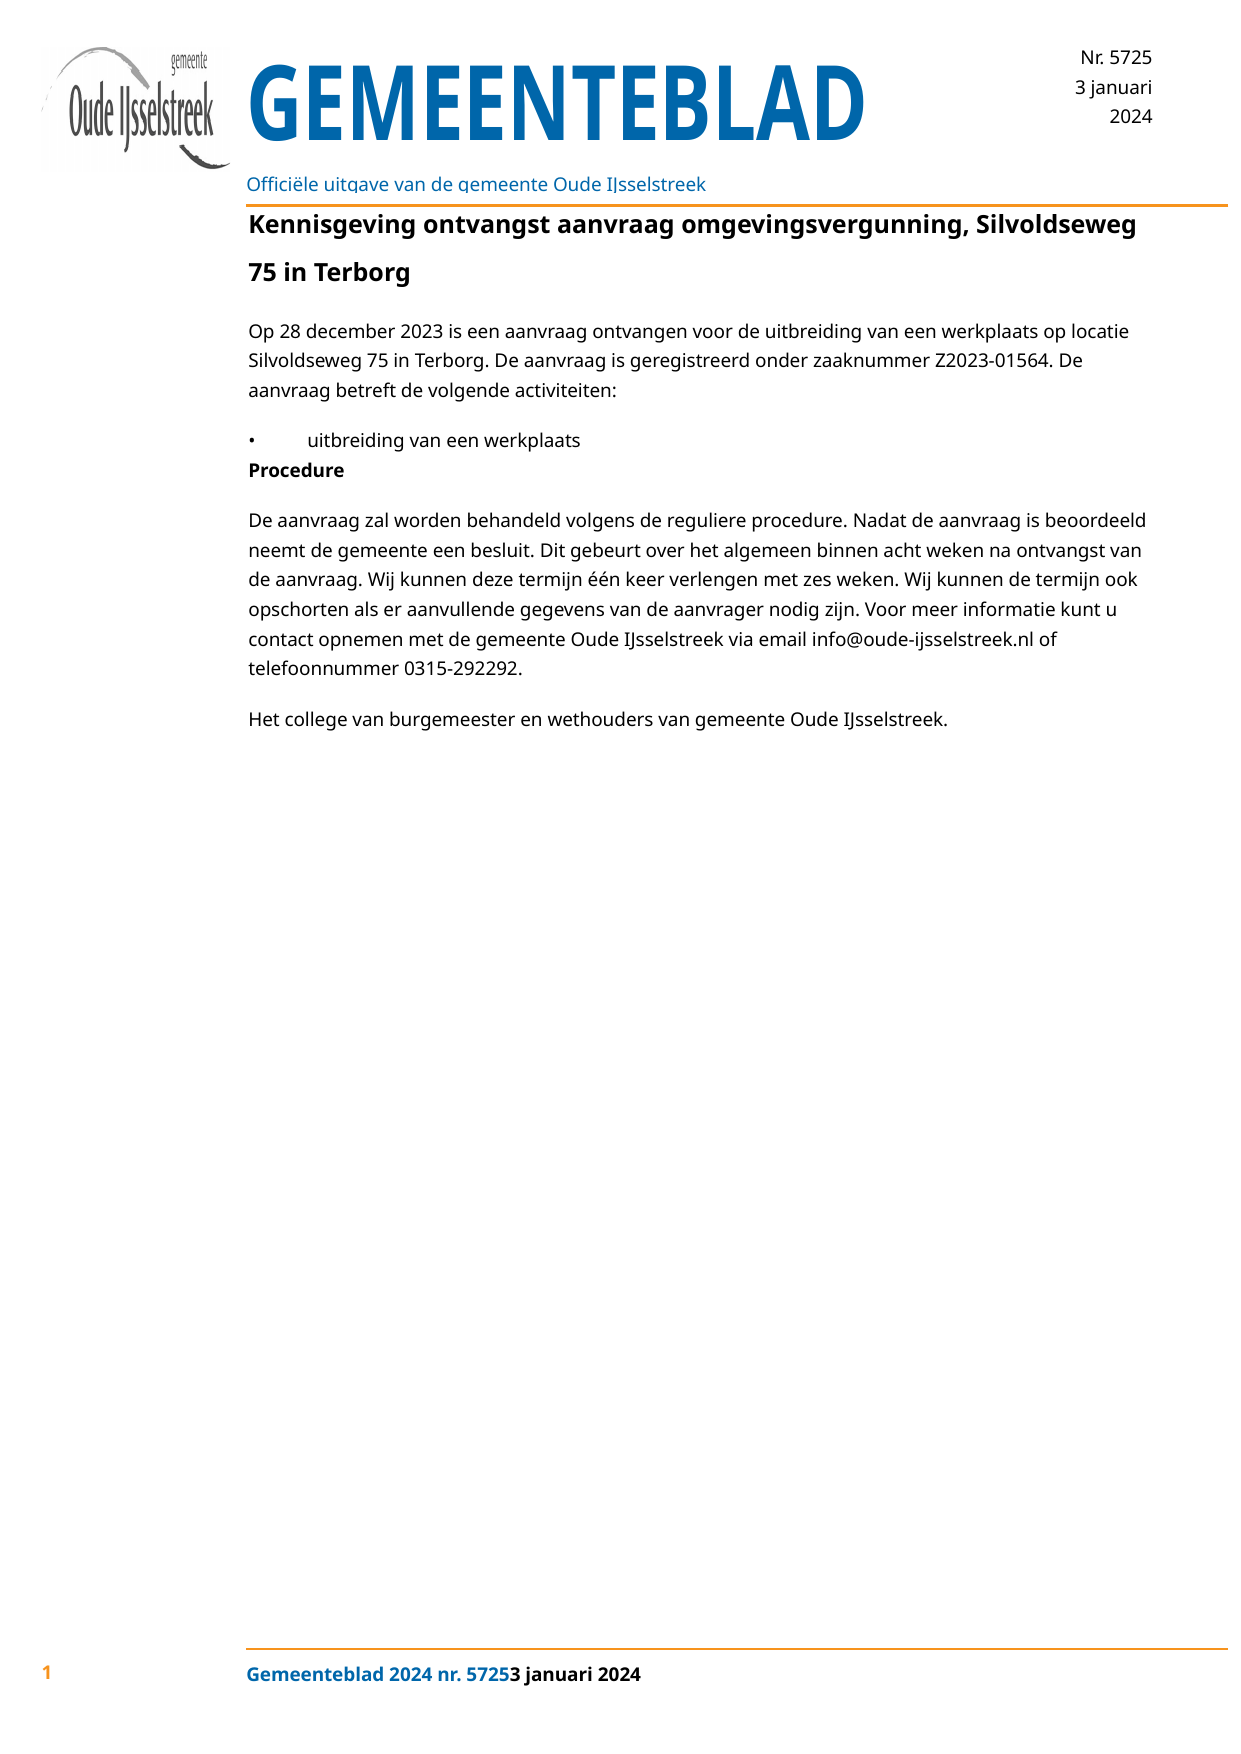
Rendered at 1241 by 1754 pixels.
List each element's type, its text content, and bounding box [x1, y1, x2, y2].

text Het college van burgemeester en wethouders van gemeente Oude IJsselstreek. [248, 706, 1152, 732]
list uitbreiding van een werkplaats [248, 427, 1152, 453]
text Kennisgeving ontvangst aanvraag omgevingsvergunning, Silvoldseweg 75 in Terborg [248, 207, 1152, 288]
text Procedure [248, 457, 1152, 483]
picture [41, 47, 231, 172]
text De aanvraag zal worden behandeld volgens de reguliere procedure. Nadat de aanvraag is beoordeeld neemt de gemeente een besluit. Dit gebeurt over het algemeen binnen acht weken na ontvangst van de aanvraag. Wij kunnen deze termijn één keer verlengen met zes weken. Wij kunnen de termijn ook opschorten als er aanvullende gegevens van de aanvrager nodig zijn. Voor meer informatie kunt u contact opnemen met de gemeente Oude IJsselstreek via email info@oude-ijsselstreek.nl of telefoonnummer 0315-292292. [248, 507, 1152, 681]
text Op 28 december 2023 is een aanvraag ontvangen voor de uitbreiding van een werkplaats op locatie Silvoldseweg 75 in Terborg. De aanvraag is geregistreerd onder zaaknummer Z2023-01564. De aanvraag betreft de volgende activiteiten: [248, 318, 1152, 403]
